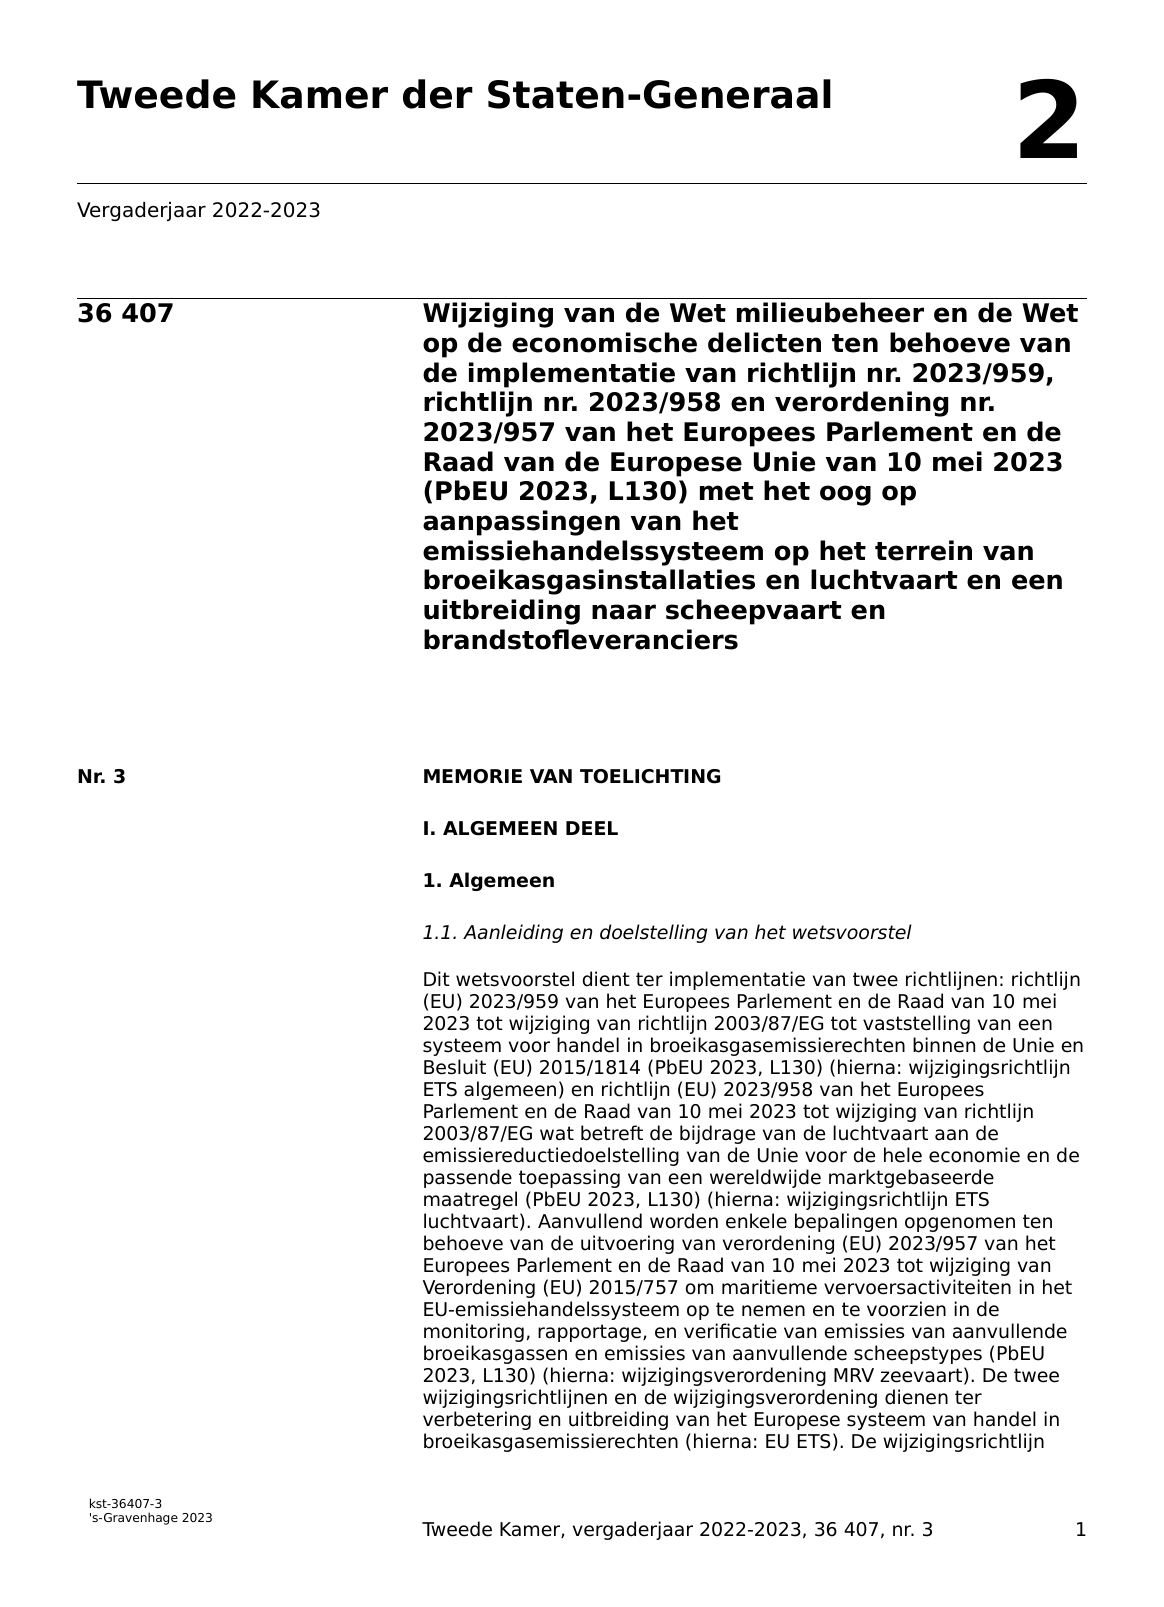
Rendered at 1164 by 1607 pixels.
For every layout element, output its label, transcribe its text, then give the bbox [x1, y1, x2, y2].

table_cell Vergaderjaar 2022-2023 [77, 184, 1087, 298]
subtitle 36 407 Wijziging van de Wet milieubeheer en de Wet op de economische delicten ten behoeve van de implementatie van richtlijn nr. 2023/959, richtlijn nr. 2023/958 en verordening nr. 2023/957 van het Europees Parlement en de Raad van de Europese Unie van 10 mei 2023 (PbEU 2023, L130) met het oog op aanpassingen van het emissiehandelssysteem op het terrein van broeikasgasinstallaties en luchtvaart en een uitbreiding naar scheepvaart en brandstofleveranciers [77, 299, 1087, 655]
text Dit wetsvoorstel dient ter implementatie van twee richtlijnen: richtlijn (EU) 2023/959 van het Europees Parlement en de Raad van 10 mei 2023 tot wijziging van richtlijn 2003/87/EG tot vaststelling van een systeem voor handel in broeikasgasemissierechten binnen de Unie en Besluit (EU) 2015/1814 (PbEU 2023, L130) (hierna: wijzigingsrichtlijn ETS algemeen) en richtlijn (EU) 2023/958 van het Europees Parlement en de Raad van 10 mei 2023 tot wijziging van richtlijn 2003/87/EG wat betreft de bijdrage van de luchtvaart aan de emissiereductiedoelstelling van de Unie voor de hele economie en de passende toepassing van een wereldwijde marktgebaseerde maatregel (PbEU 2023, L130) (hierna: wijzigingsrichtlijn ETS luchtvaart). Aanvullend worden enkele bepalingen opgenomen ten behoeve van de uitvoering van verordening (EU) 2023/957 van het Europees Parlement en de Raad van 10 mei 2023 tot wijziging van Verordening (EU) 2015/757 om maritieme vervoersactiviteiten in het EU-emissiehandelssysteem op te nemen en te voorzien in de monitoring, rapportage, en verificatie van emissies van aanvullende broeikasgassen en emissies van aanvullende scheepstypes (PbEU 2023, L130) (hierna: wijzigingsverordening MRV zeevaart). De twee wijzigingsrichtlijnen en de wijzigingsverordening dienen ter verbetering en uitbreiding van het Europese systeem van handel in broeikasgasemissierechten (hierna: EU ETS). De wijzigingsrichtlijn [422, 969, 1087, 1453]
subtitle 1. Algemeen [422, 870, 1087, 892]
subtitle I. ALGEMEEN DEEL [422, 818, 1087, 840]
table_header 2 [886, 59, 1087, 183]
text 's-Gravenhage 2023 [88, 1511, 323, 1525]
subtitle 1.1. Aanleiding en doelstelling van het wetsvoorstel [422, 922, 1087, 944]
table_header Tweede Kamer der Staten-Generaal [77, 59, 886, 183]
text kst-36407-3 [88, 1497, 323, 1511]
subtitle Nr. 3 MEMORIE VAN TOELICHTING [77, 766, 1087, 788]
